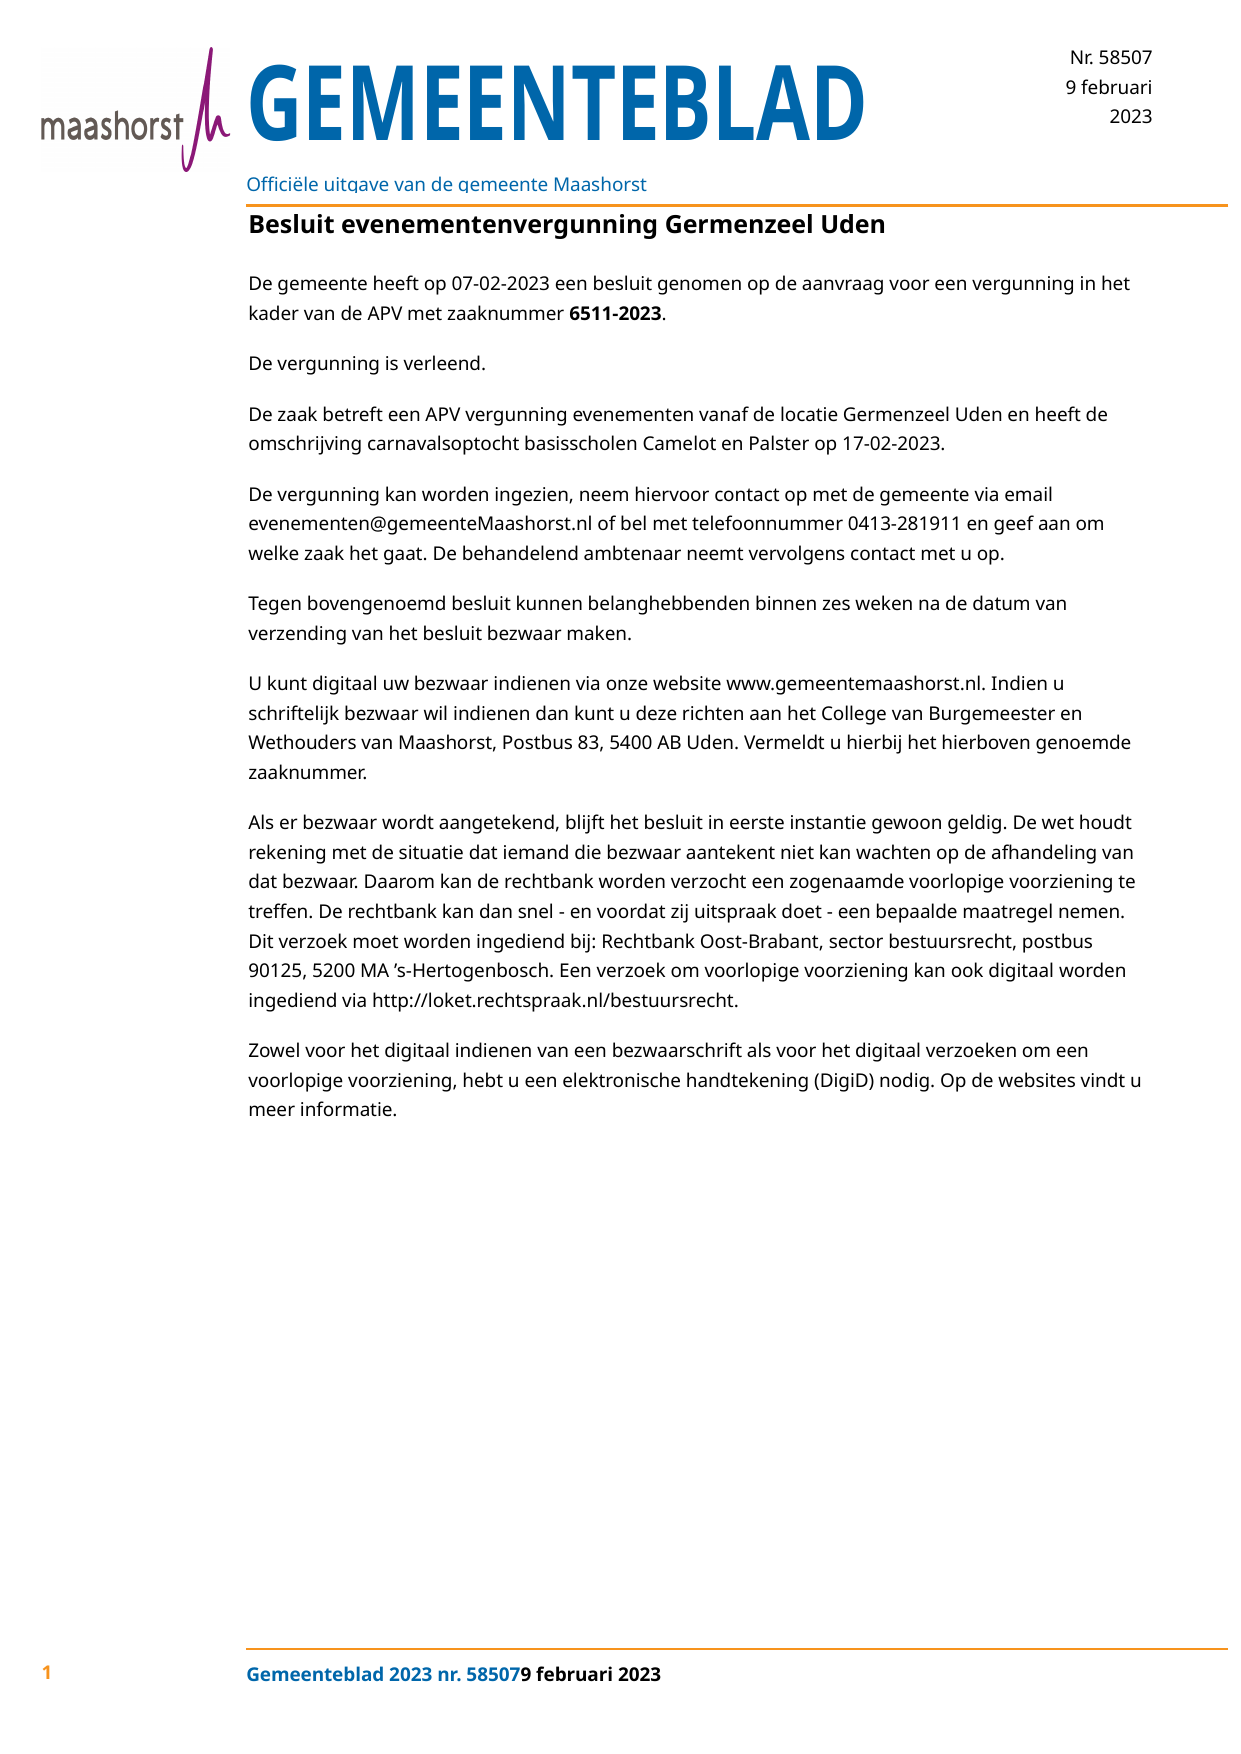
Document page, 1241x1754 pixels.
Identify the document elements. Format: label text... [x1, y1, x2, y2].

text U kunt digitaal uw bezwaar indienen via onze website www.gemeentemaashorst.nl. Indien u schriftelijk bezwaar wil indienen dan kunt u deze richten aan het College van Burgemeester en Wethouders van Maashorst, Postbus 83, 5400 AB Uden. Vermeldt u hierbij het hierboven genoemde zaaknummer. [248, 670, 1152, 785]
text Tegen bovengenoemd besluit kunnen belanghebbenden binnen zes weken na de datum van verzending van het besluit bezwaar maken. [248, 590, 1152, 646]
text De zaak betreft een APV vergunning evenementen vanaf de locatie Germenzeel Uden en heeft de omschrijving carnavalsoptocht basisscholen Camelot en Palster op 17-02-2023. [248, 401, 1152, 456]
text De vergunning is verleend. [248, 350, 1152, 376]
text Zowel voor het digitaal indienen van een bezwaarschrift als voor het digitaal verzoeken om een voorlopige voorziening, hebt u een elektronische handtekening (DigiD) nodig. Op de websites vindt u meer informatie. [248, 1037, 1152, 1122]
picture [41, 47, 231, 172]
text Besluit evenementenvergunning Germenzeel Uden [248, 207, 1152, 241]
text Als er bezwaar wordt aangetekend, blijft het besluit in eerste instantie gewoon geldig. De wet houdt rekening met de situatie dat iemand die bezwaar aantekent niet kan wachten op de afhandeling van dat bezwaar. Daarom kan de rechtbank worden verzocht een zogenaamde voorlopige voorziening te treffen. De rechtbank kan dan snel - en voordat zij uitspraak doet - een bepaalde maatregel nemen. Dit verzoek moet worden ingediend bij: Rechtbank Oost-Brabant, sector bestuursrecht, postbus 90125, 5200 MA ’s-Hertogenbosch. Een verzoek om voorlopige voorziening kan ook digitaal worden ingediend via http://loket.rechtspraak.nl/bestuursrecht. [248, 809, 1152, 1013]
text De gemeente heeft op 07-02-2023 een besluit genomen op de aanvraag voor een vergunning in het kader van de APV met zaaknummer 6511-2023. [248, 270, 1152, 326]
text De vergunning kan worden ingezien, neem hiervoor contact op met de gemeente via email evenementen@gemeenteMaashorst.nl of bel met telefoonnummer 0413-281911 en geef aan om welke zaak het gaat. De behandelend ambtenaar neemt vervolgens contact met u op. [248, 481, 1152, 566]
